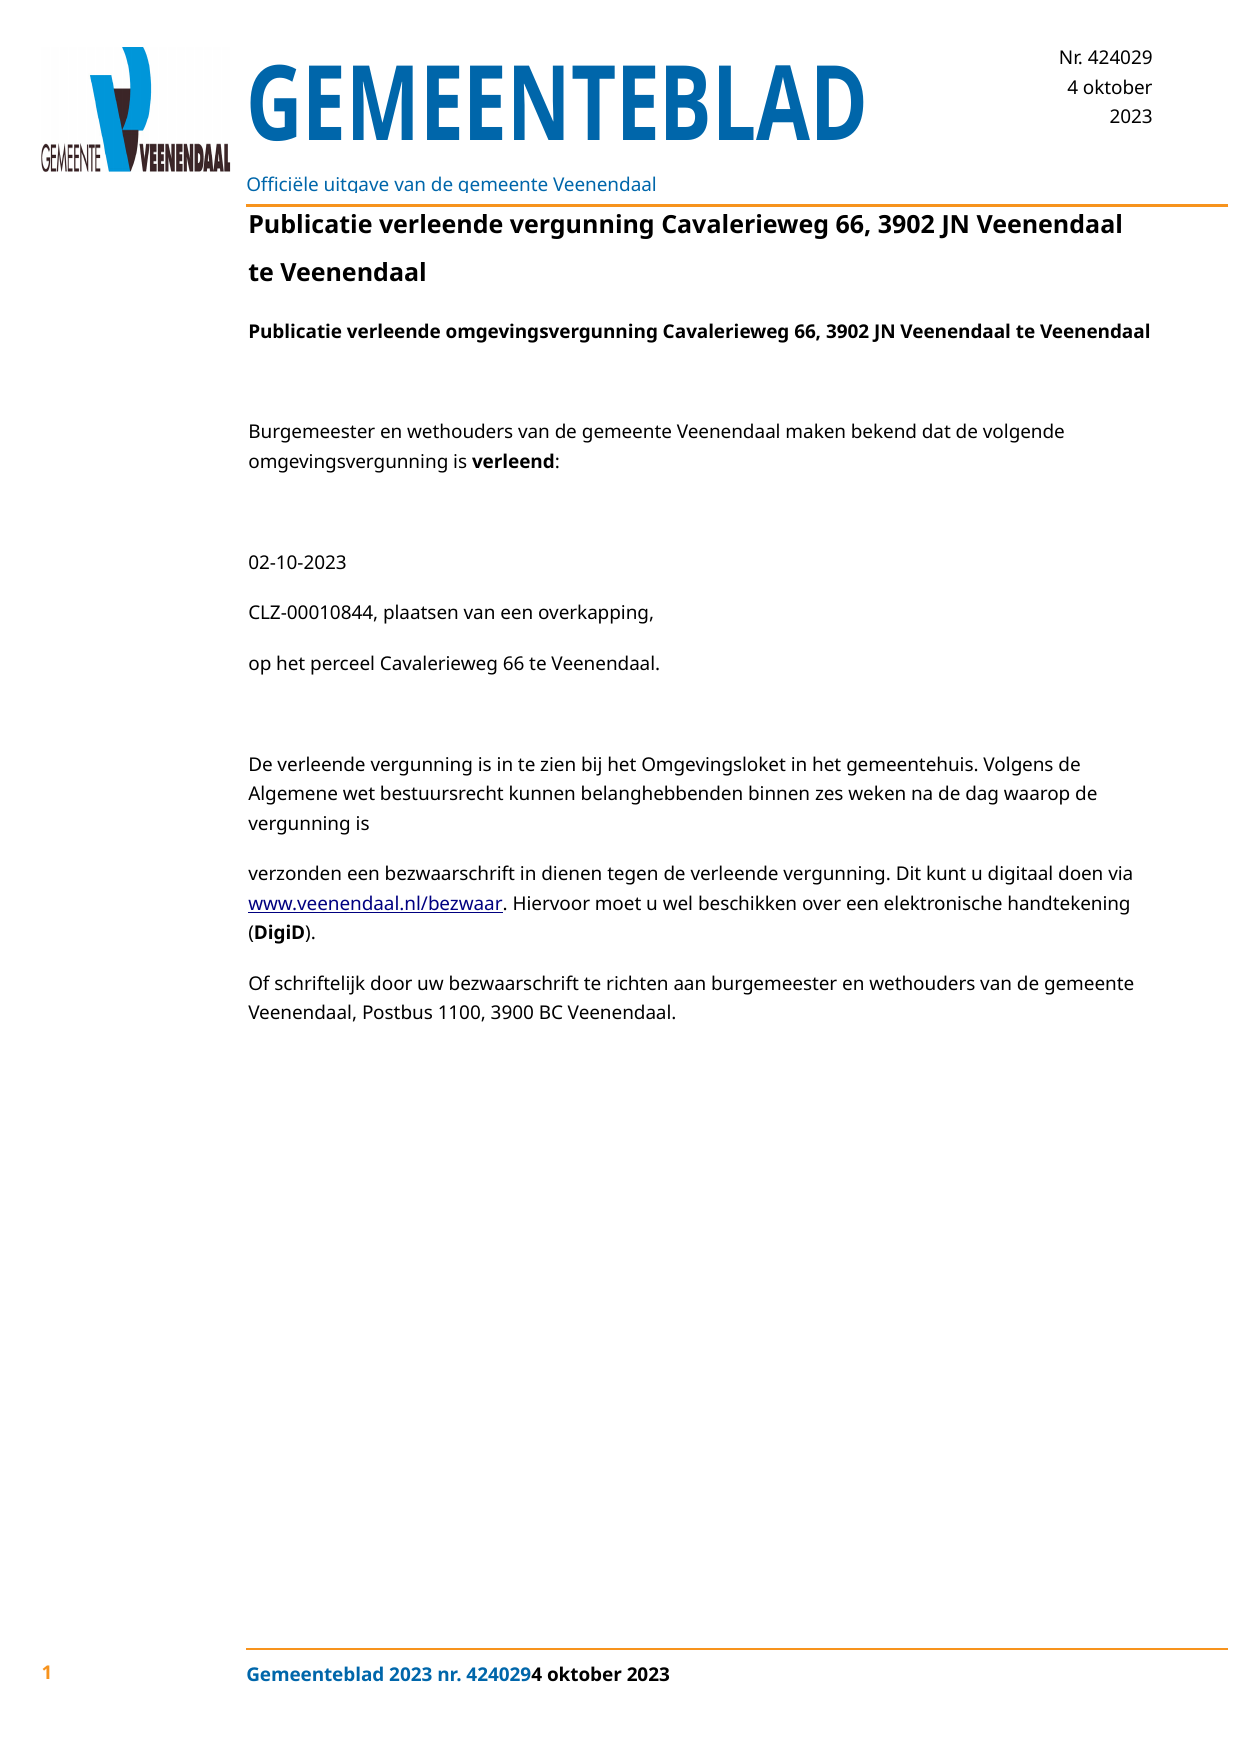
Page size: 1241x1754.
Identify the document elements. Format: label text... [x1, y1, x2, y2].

text 02-10-2023 [248, 549, 1152, 575]
text Publicatie verleende vergunning Cavalerieweg 66, 3902 JN Veenendaal te Veenendaal [248, 207, 1152, 288]
text Burgemeester en wethouders van de gemeente Veenendaal maken bekend dat de volgende omgevingsvergunning is verleend: [248, 419, 1152, 474]
text CLZ-00010844, plaatsen van een overkapping, [248, 599, 1152, 625]
text De verleende vergunning is in te zien bij het Omgevingsloket in het gemeentehuis. Volgens de Algemene wet bestuursrecht kunnen belanghebbenden binnen zes weken na de dag waarop de vergunning is [248, 751, 1152, 836]
picture [123, 47, 231, 172]
text Of schriftelijk door uw bezwaarschrift te richten aan burgemeester en wethouders van de gemeente Veenendaal, Postbus 1100, 3900 BC Veenendaal. [248, 970, 1152, 1025]
picture [41, 47, 130, 172]
text op het perceel Cavalerieweg 66 te Veenendaal. [248, 650, 1152, 676]
text verzonden een bezwaarschrift in dienen tegen de verleende vergunning. Dit kunt u digitaal doen via www.veenendaal.nl/bezwaar. Hiervoor moet u wel beschikken over een elektronische handtekening (DigiD). [248, 860, 1152, 945]
text Publicatie verleende omgevingsvergunning Cavalerieweg 66, 3902 JN Veenendaal te Veenendaal [248, 318, 1152, 344]
